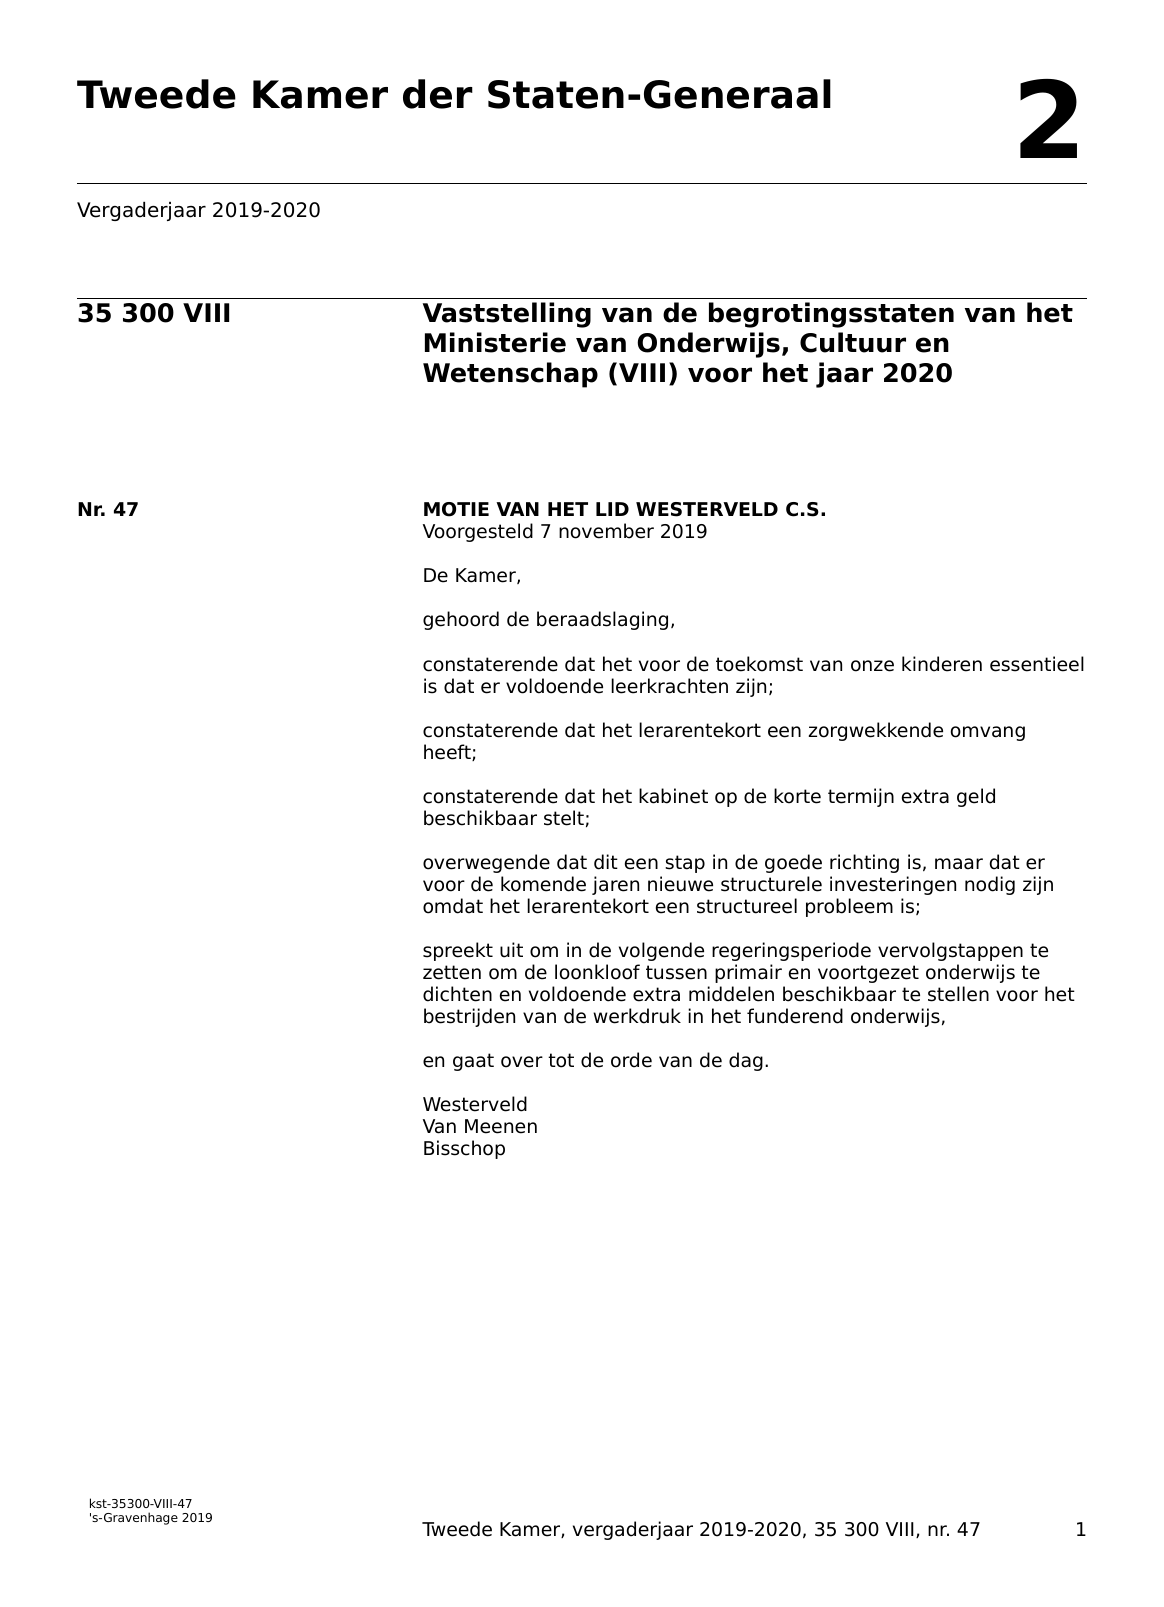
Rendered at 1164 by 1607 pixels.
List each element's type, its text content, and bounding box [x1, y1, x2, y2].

text 's-Gravenhage 2019 [88, 1511, 323, 1525]
subtitle 35 300 VIII Vaststelling van de begrotingsstaten van het Ministerie van Onderwijs, Cultuur en Wetenschap (VIII) voor het jaar 2020 [77, 299, 1087, 388]
table_header Tweede Kamer der Staten-Generaal [77, 59, 886, 183]
text en gaat over tot de orde van de dag. [422, 1050, 1087, 1072]
text kst-35300-VIII-47 [88, 1497, 323, 1511]
text constaterende dat het voor de toekomst van onze kinderen essentieel is dat er voldoende leerkrachten zijn; [422, 653, 1087, 697]
text De Kamer, [422, 565, 1087, 587]
text Westerveld [422, 1094, 1087, 1116]
text constaterende dat het lerarentekort een zorgwekkende omvang heeft; [422, 720, 1087, 764]
text Voorgesteld 7 november 2019 [422, 521, 1087, 543]
text Bisschop [422, 1138, 1087, 1160]
text spreekt uit om in de volgende regeringsperiode vervolgstappen te zetten om de loonkloof tussen primair en voortgezet onderwijs te dichten en voldoende extra middelen beschikbaar te stellen voor het bestrijden van de werkdruk in het funderend onderwijs, [422, 940, 1087, 1028]
table_header 2 [886, 59, 1087, 183]
text gehoord de beraadslaging, [422, 609, 1087, 631]
table_cell Vergaderjaar 2019-2020 [77, 184, 1087, 298]
text constaterende dat het kabinet op de korte termijn extra geld beschikbaar stelt; [422, 786, 1087, 830]
text overwegende dat dit een stap in de goede richting is, maar dat er voor de komende jaren nieuwe structurele investeringen nodig zijn omdat het lerarentekort een structureel probleem is; [422, 852, 1087, 918]
text Van Meenen [422, 1116, 1087, 1138]
subtitle Nr. 47 MOTIE VAN HET LID WESTERVELD C.S. [77, 499, 1087, 521]
